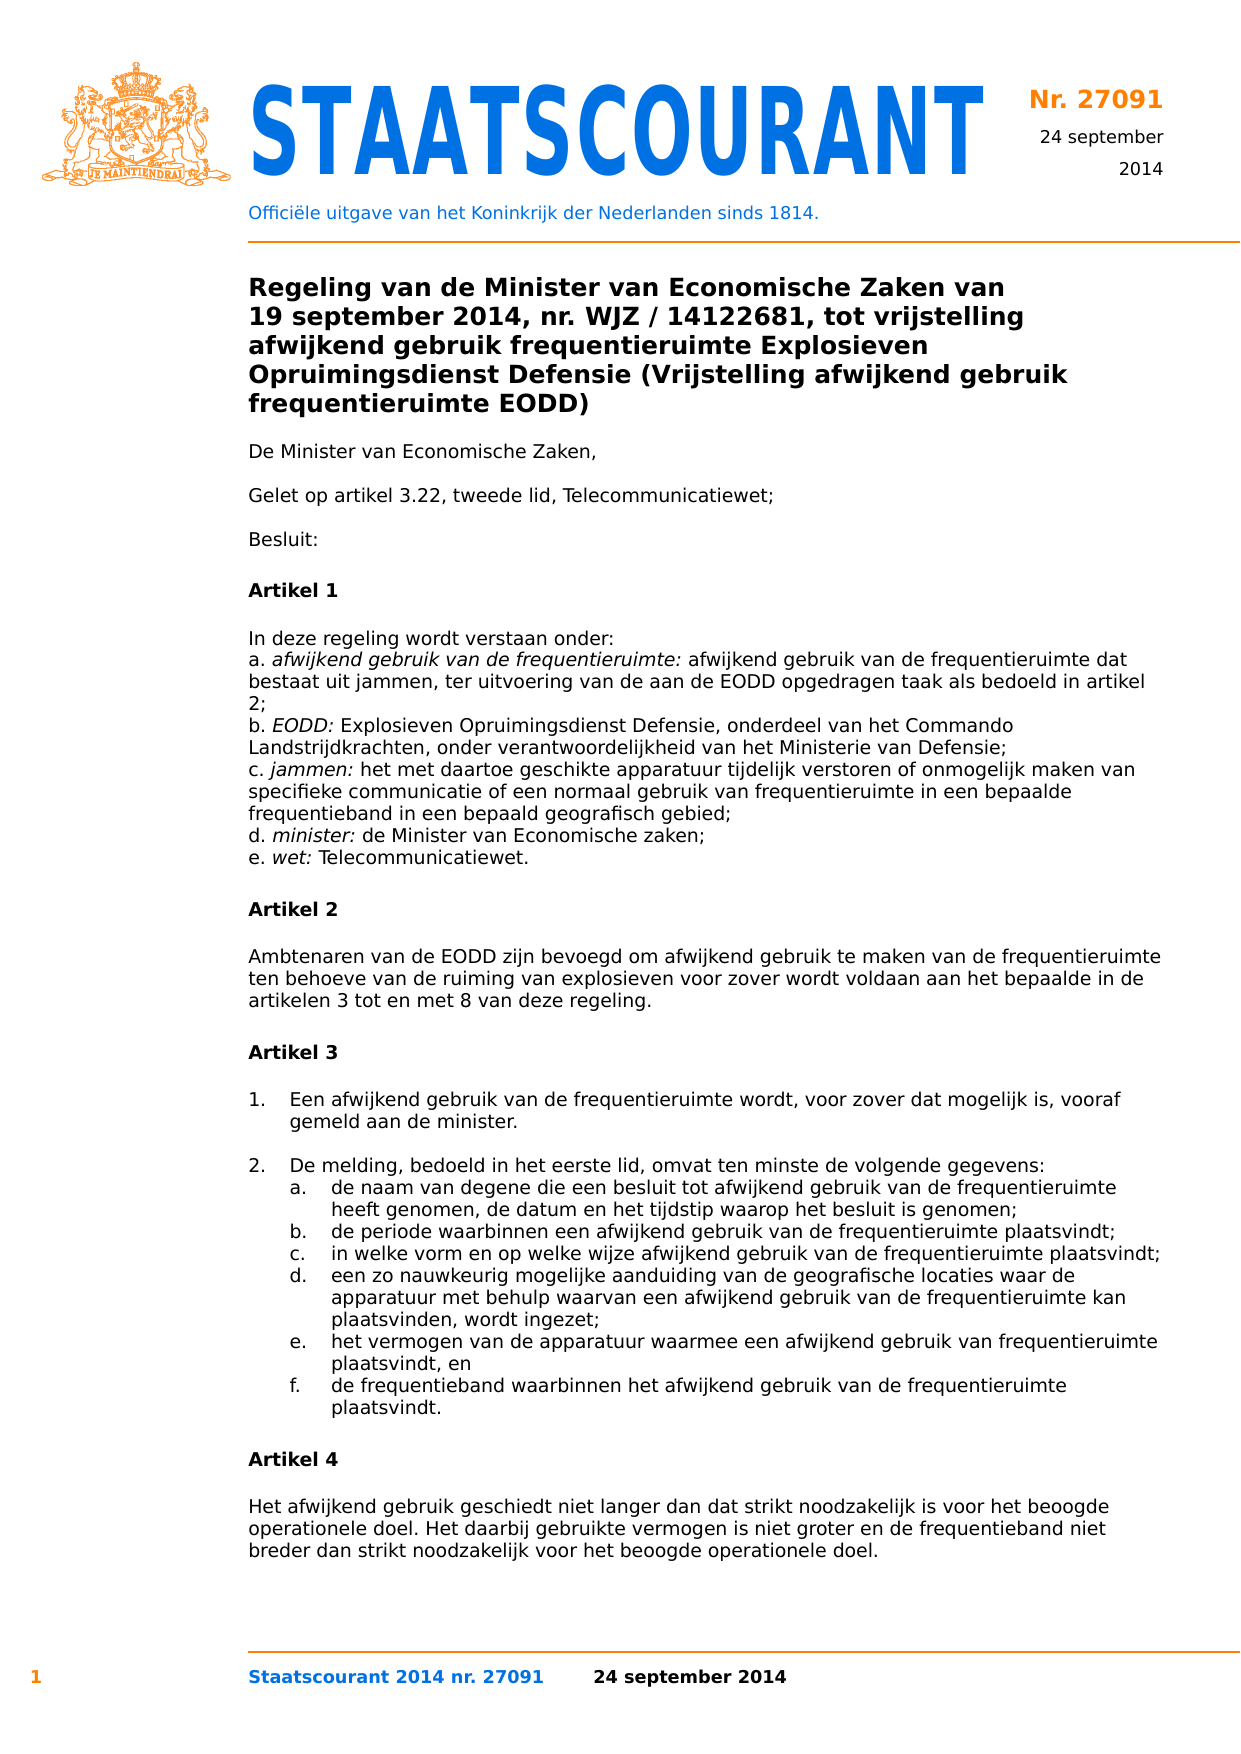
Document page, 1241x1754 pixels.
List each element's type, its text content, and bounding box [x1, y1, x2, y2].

text 1. Een afwijkend gebruik van de frequentieruimte wordt, voor zover dat mogelijk is, vooraf gemeld aan de minister. [248, 1089, 1163, 1133]
text In deze regeling wordt verstaan onder: [248, 627, 1163, 649]
text c. in welke vorm en op welke wijze afwijkend gebruik van de frequentieruimte plaatsvindt; [289, 1243, 1163, 1265]
table_header STAATSCOURANT [248, 62, 998, 203]
text Ambtenaren van de EODD zijn bevoegd om afwijkend gebruik te maken van de frequentieruimte ten behoeve van de ruiming van explosieven voor zover wordt voldaan aan het bepaalde in de artikelen 3 tot en met 8 van deze regeling. [248, 946, 1163, 1012]
text f. de frequentieband waarbinnen het afwijkend gebruik van de frequentieruimte plaatsvindt. [289, 1375, 1163, 1419]
text b. EODD: Explosieven Opruimingsdienst Defensie, onderdeel van het Commando Landstrijdkrachten, onder verantwoordelijkheid van het Ministerie van Defensie; [248, 715, 1163, 759]
text e. wet: Telecommunicatiewet. [248, 847, 1163, 869]
text c. jammen: het met daartoe geschikte apparatuur tijdelijk verstoren of onmogelijk maken van specifieke communicatie of een normaal gebruik van frequentieruimte in een bepaalde frequentieband in een bepaald geografisch gebied; [248, 759, 1163, 825]
table_cell 2014 [998, 153, 1240, 203]
text Gelet op artikel 3.22, tweede lid, Telecommunicatiewet; [248, 484, 1163, 507]
text a. de naam van degene die een besluit tot afwijkend gebruik van de frequentieruimte heeft genomen, de datum en het tijdstip waarop het besluit is genomen; [289, 1177, 1163, 1221]
subtitle Artikel 2 [248, 899, 1163, 921]
subtitle Artikel 4 [248, 1449, 1163, 1471]
text d. minister: de Minister van Economische zaken; [248, 825, 1163, 847]
text 2. De melding, bedoeld in het eerste lid, omvat ten minste de volgende gegevens: [248, 1155, 1163, 1177]
subtitle Artikel 3 [248, 1042, 1163, 1064]
table_header Nr. 27091 [998, 62, 1240, 121]
table_cell 24 september [998, 121, 1240, 153]
subtitle Regeling van de Minister van Economische Zaken van 19 september 2014, nr. WJZ / 14122681, tot vrijstelling afwijkend gebruik frequentieruimte Explosieven Opruimingsdienst Defensie (Vrijstelling afwijkend gebruik frequentieruimte EODD) [248, 273, 1163, 419]
text d. een zo nauwkeurig mogelijke aanduiding van de geografische locaties waar de apparatuur met behulp waarvan een afwijkend gebruik van de frequentieruimte kan plaatsvinden, wordt ingezet; [289, 1265, 1163, 1331]
text b. de periode waarbinnen een afwijkend gebruik van de frequentieruimte plaatsvindt; [289, 1221, 1163, 1243]
text Besluit: [248, 528, 1163, 550]
table_header [25, 62, 248, 241]
table_cell Officiële uitgave van het Koninkrijk der Nederlanden sinds 1814. [248, 203, 1240, 241]
text e. het vermogen van de apparatuur waarmee een afwijkend gebruik van frequentieruimte plaatsvindt, en [289, 1331, 1163, 1375]
text Het afwijkend gebruik geschiedt niet langer dan dat strikt noodzakelijk is voor het beoogde operationele doel. Het daarbij gebruikte vermogen is niet groter en de frequentieband niet breder dan strikt noodzakelijk voor het beoogde operationele doel. [248, 1496, 1163, 1562]
picture [41, 62, 231, 186]
subtitle Artikel 1 [248, 580, 1163, 602]
text a. afwijkend gebruik van de frequentieruimte: afwijkend gebruik van de frequentieruimte dat bestaat uit jammen, ter uitvoering van de aan de EODD opgedragen taak als bedoeld in artikel 2; [248, 649, 1163, 715]
text De Minister van Economische Zaken, [248, 441, 1163, 463]
